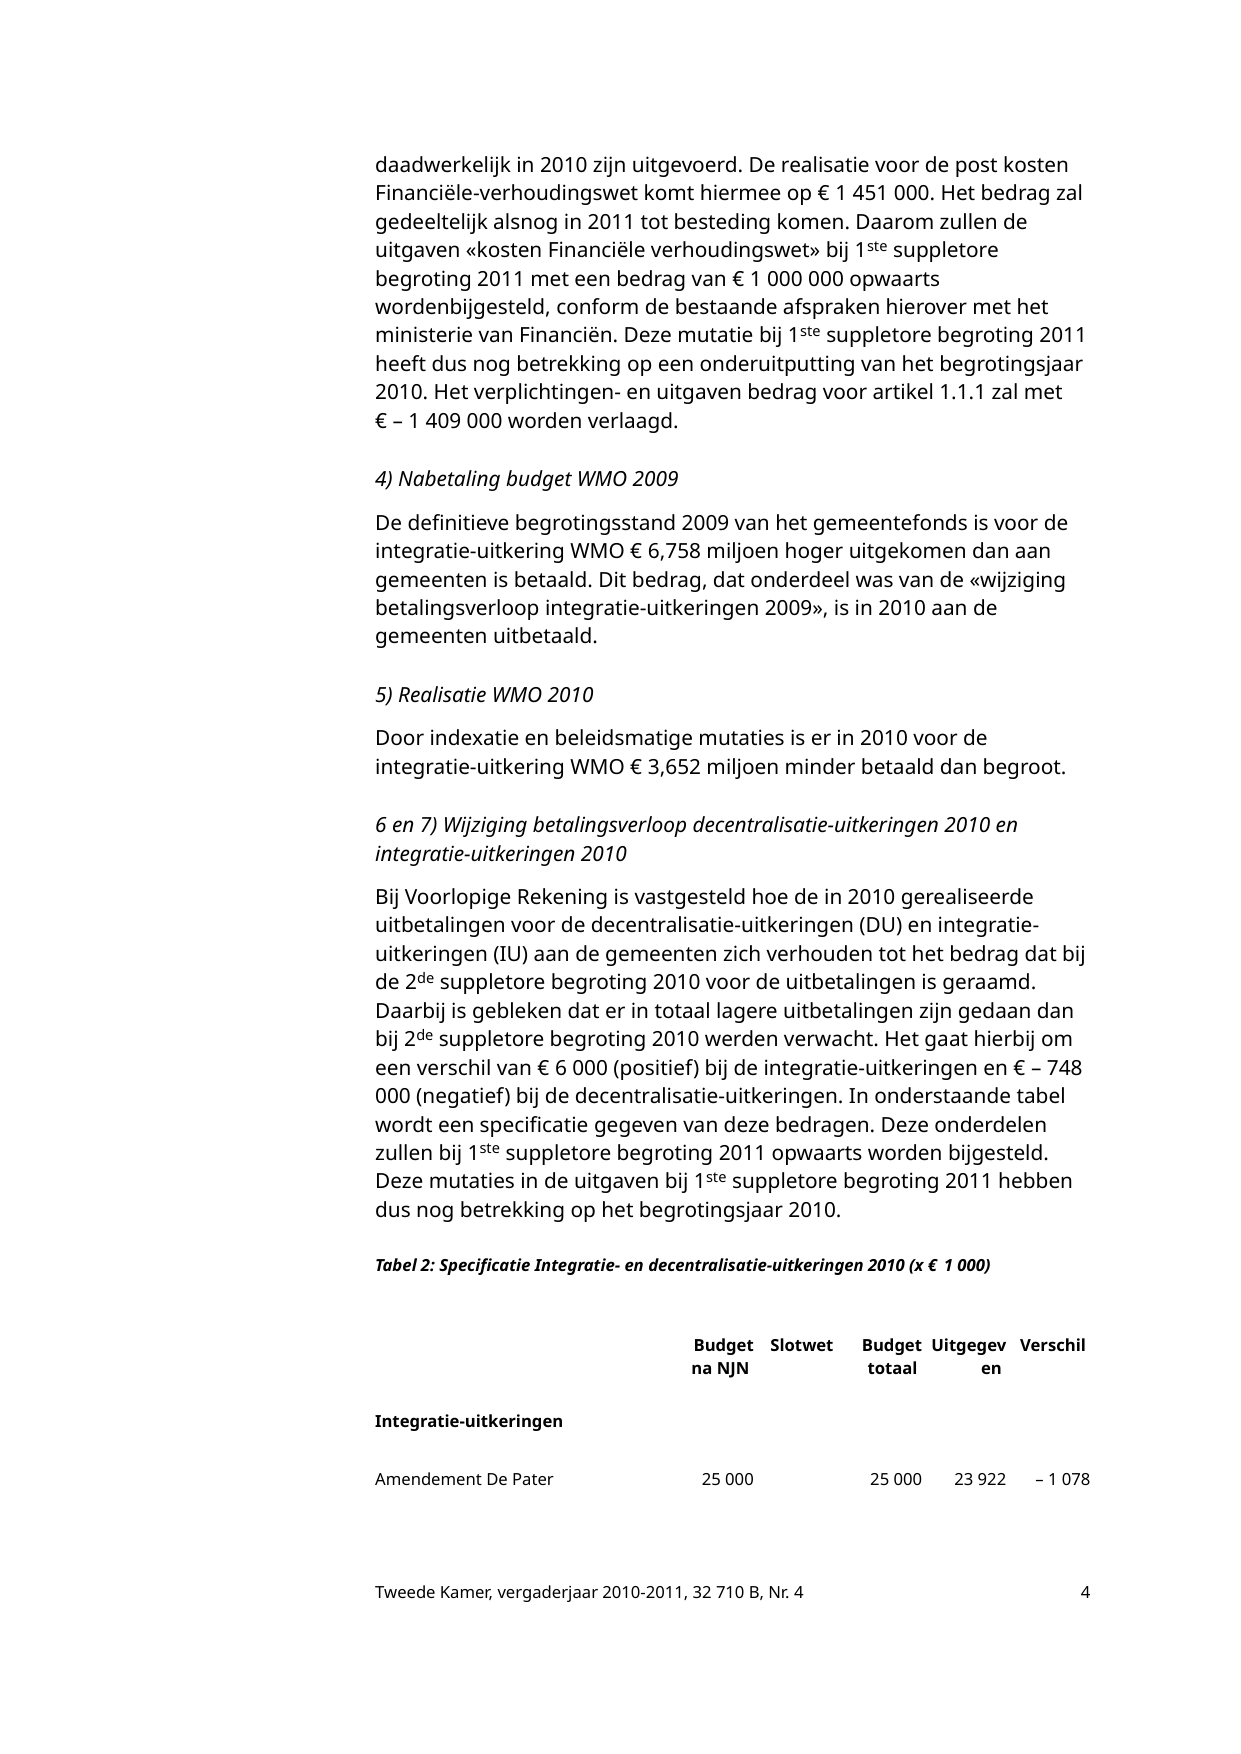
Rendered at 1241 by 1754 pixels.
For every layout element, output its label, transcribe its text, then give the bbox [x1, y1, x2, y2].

text Bij Voorlopige Rekening is vastgesteld hoe de in 2010 gerealiseerde uitbetalingen voor de decentralisatie-uitkeringen (DU) en integratie-uitkeringen (IU) aan de gemeenten zich verhouden tot het bedrag dat bij de 2de suppletore begroting 2010 voor de uitbetalingen is geraamd. Daarbij is gebleken dat er in totaal lagere uitbetalingen zijn gedaan dan bij 2de suppletore begroting 2010 werden verwacht. Het gaat hierbij om een verschil van € 6 000 (positief) bij de integratie-uitkeringen en € – 748 000 (negatief) bij de decentralisatie-uitkeringen. In onderstaande tabel wordt een specificatie gegeven van deze bedragen. Deze onderdelen zullen bij 1ste suppletore begroting 2011 opwaarts worden bijgesteld. Deze mutaties in de uitgaven bij 1ste suppletore begroting 2011 hebben dus nog betrekking op het begrotingsjaar 2010. [375, 882, 1090, 1223]
text De definitieve begrotingsstand 2009 van het gemeentefonds is voor de integratie-uitkering WMO € 6,758 miljoen hoger uitgekomen dan aan gemeenten is betaald. Dit bedrag, dat onderdeel was van de «wijziging betalingsverloop integratie-uitkeringen 2009», is in 2010 aan de gemeenten uitbetaald. [375, 508, 1090, 650]
text 4) Nabetaling budget WMO 2009 [375, 464, 1090, 493]
text Door indexatie en beleidsmatige mutaties is er in 2010 voor de integratie-uitkering WMO € 3,652 miljoen minder betaald dan begroot. [375, 723, 1090, 780]
table_cell 25 000 [669, 1468, 753, 1526]
text 6 en 7) Wijziging betalingsverloop decentralisatie-uitkeringen 2010 en integratie-uitkeringen 2010 [375, 810, 1090, 867]
table_cell – 1 078 [1006, 1468, 1090, 1526]
table_cell [754, 1410, 838, 1468]
text daadwerkelijk in 2010 zijn uitgevoerd. De realisatie voor de post kosten Financiële-verhoudingswet komt hiermee op € 1 451 000. Het bedrag zal gedeeltelijk alsnog in 2011 tot besteding komen. Daarom zullen de uitgaven «kosten Financiële verhoudingswet» bij 1ste suppletore begroting 2011 met een bedrag van € 1 000 000 opwaarts wordenbijgesteld, conform de bestaande afspraken hierover met het ministerie van Financiën. Deze mutatie bij 1ste suppletore begroting 2011 heeft dus nog betrekking op een onderuitputting van het begrotingsjaar 2010. Het verplichtingen- en uitgaven bedrag voor artikel 1.1.1 zal met € – 1 409 000 worden verlaagd. [375, 150, 1090, 434]
table_cell 25 000 [838, 1468, 922, 1526]
table_header Slotwet [754, 1334, 838, 1409]
table_cell 23 922 [922, 1468, 1006, 1526]
table_cell Amendement De Pater [375, 1468, 669, 1526]
text Tabel 2: Specificatie Integratie- en decentralisatie-uitkeringen 2010 (x € 1 000) [375, 1253, 1090, 1276]
table_cell Integratie-uitkeringen [375, 1410, 669, 1468]
table_cell [1006, 1410, 1090, 1468]
table_header Budget totaal [838, 1334, 922, 1409]
table_cell [838, 1410, 922, 1468]
table_header Verschil [1006, 1334, 1090, 1409]
table_cell [922, 1410, 1006, 1468]
table_cell [754, 1468, 838, 1526]
table_header Uitgegeven [922, 1334, 1006, 1409]
table_header Budget na NJN [669, 1334, 753, 1409]
table_header [375, 1334, 669, 1409]
text 5) Realisatie WMO 2010 [375, 680, 1090, 708]
table_cell [669, 1410, 753, 1468]
